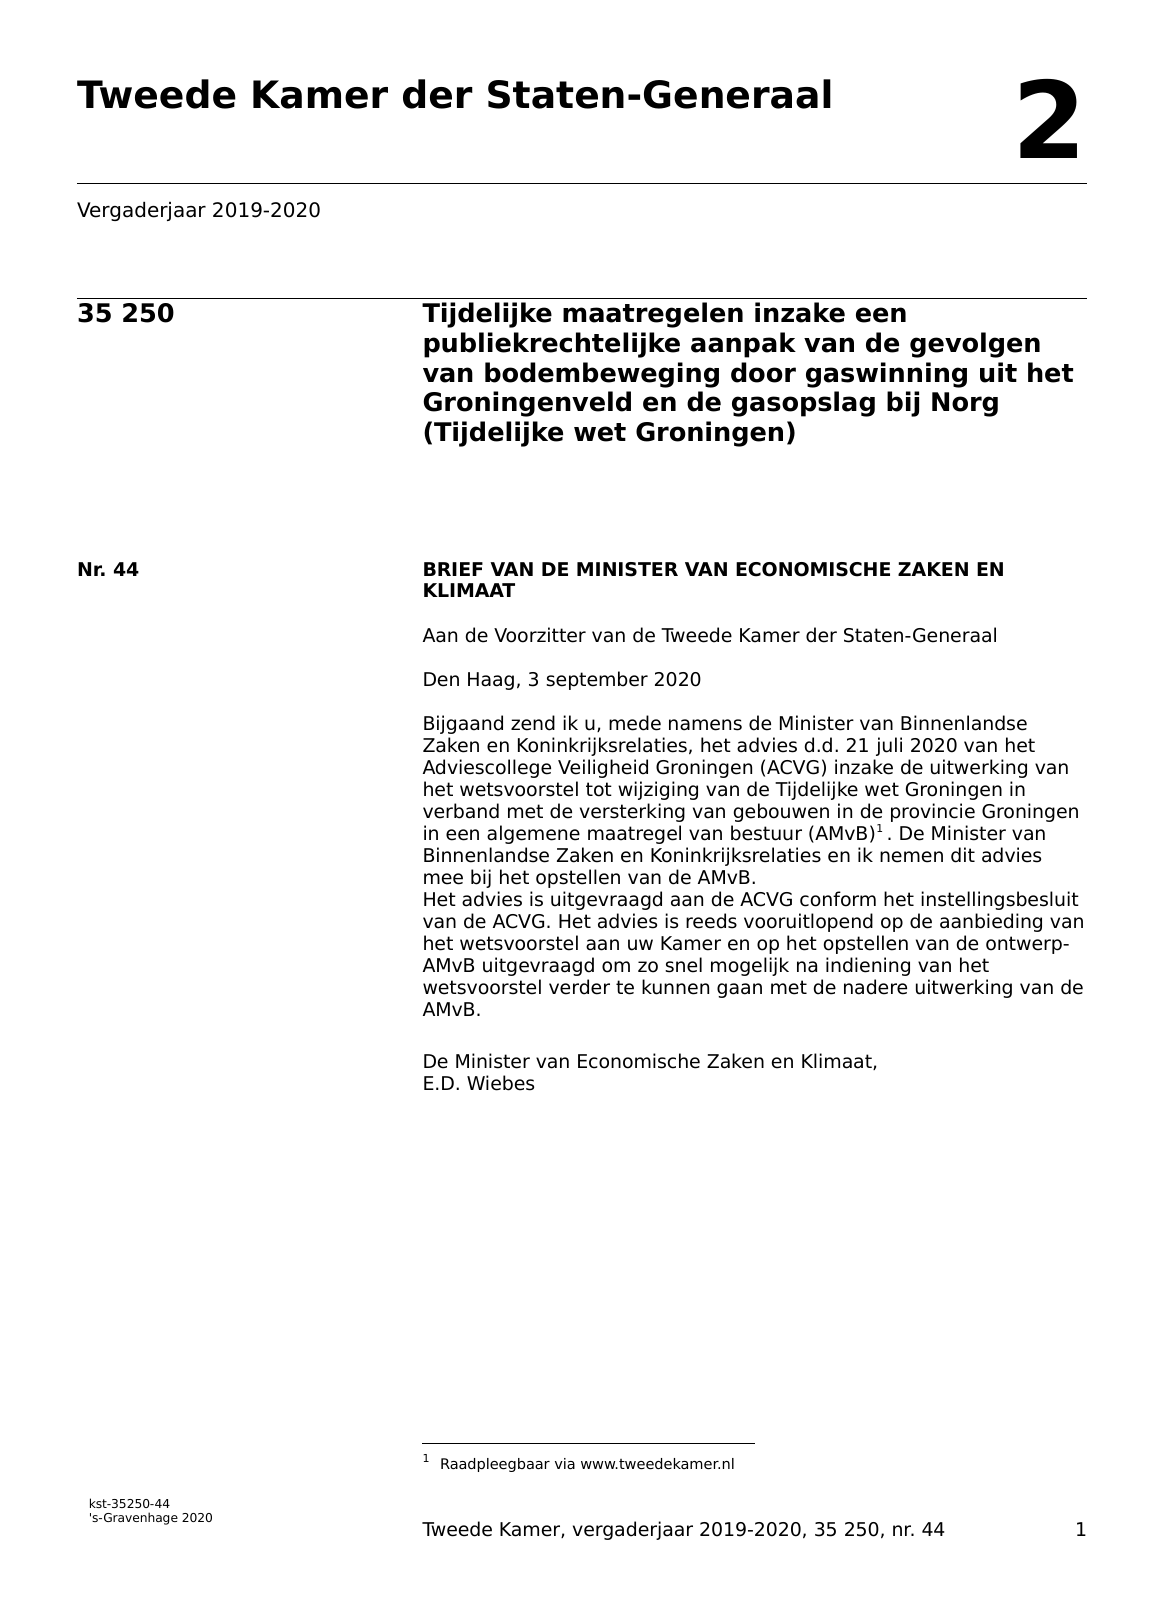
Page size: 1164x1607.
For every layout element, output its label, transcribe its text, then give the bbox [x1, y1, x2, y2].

table_cell Vergaderjaar 2019-2020 [77, 184, 1087, 298]
table_header Tweede Kamer der Staten-Generaal [77, 59, 886, 183]
text Het advies is uitgevraagd aan de ACVG conform het instellingsbesluit van de ACVG. Het advies is reeds vooruitlopend op de aanbieding van het wetsvoorstel aan uw Kamer en op het opstellen van de ontwerp-AMvB uitgevraagd om zo snel mogelijk na indiening van het wetsvoorstel verder te kunnen gaan met de nadere uitwerking van de AMvB. [422, 889, 1087, 1021]
subtitle Nr. 44 BRIEF VAN DE MINISTER VAN ECONOMISCHE ZAKEN EN KLIMAAT [77, 558, 1087, 602]
text kst-35250-44 [88, 1497, 323, 1511]
text Bijgaand zend ik u, mede namens de Minister van Binnenlandse Zaken en Koninkrijksrelaties, het advies d.d. 21 juli 2020 van het Adviescollege Veiligheid Groningen (ACVG) inzake de uitwerking van het wetsvoorstel tot wijziging van de Tijdelijke wet Groningen in verband met de versterking van gebouwen in de provincie Groningen in een algemene maatregel van bestuur (AMvB). De Minister van Binnenlandse Zaken en Koninkrijksrelaties en ik nemen dit advies mee bij het opstellen van de AMvB. [422, 713, 1087, 889]
text 's-Gravenhage 2020 [88, 1511, 323, 1525]
subtitle 35 250 Tijdelijke maatregelen inzake een publiekrechtelijke aanpak van de gevolgen van bodembeweging door gaswinning uit het Groningenveld en de gasopslag bij Norg (Tijdelijke wet Groningen) [77, 299, 1087, 447]
text Raadpleegbaar via www.tweedekamer.nl [422, 1452, 1087, 1474]
table_header 2 [886, 59, 1087, 183]
text Den Haag, 3 september 2020 [422, 669, 1087, 691]
text De Minister van Economische Zaken en Klimaat, E.D. Wiebes [422, 1051, 1087, 1094]
text Aan de Voorzitter van de Tweede Kamer der Staten-Generaal [422, 624, 1087, 647]
